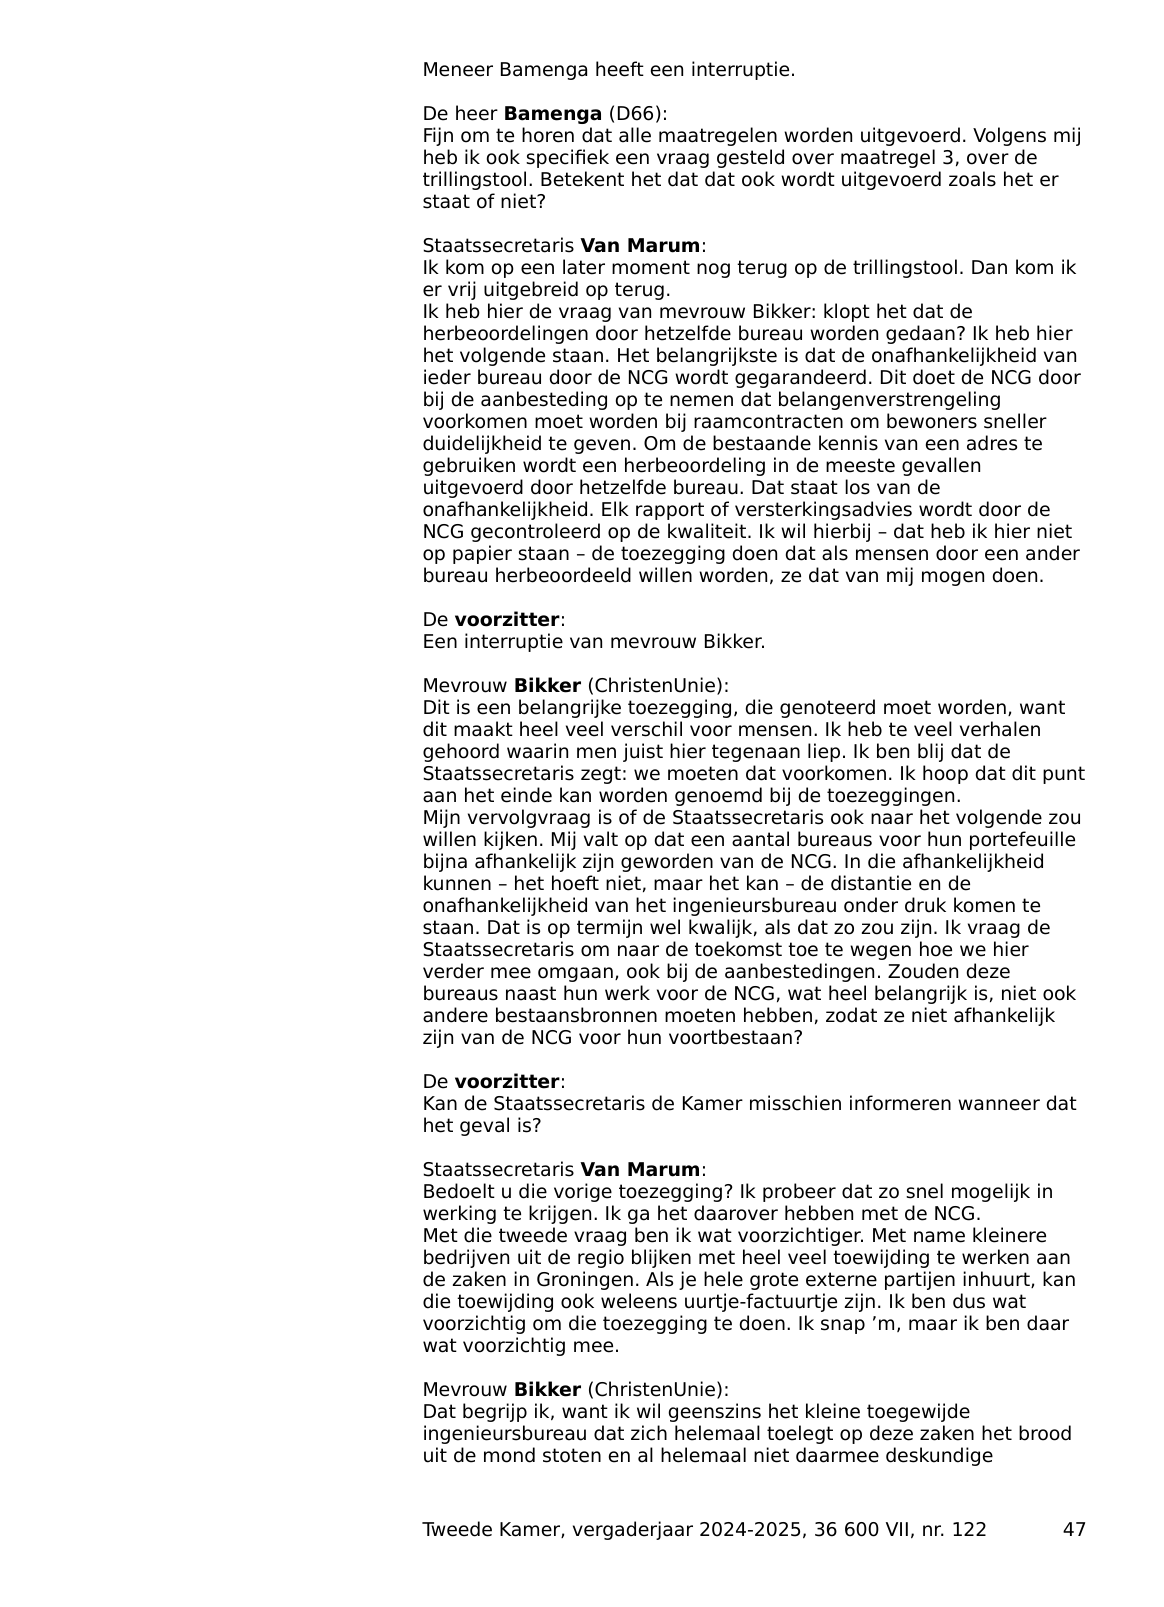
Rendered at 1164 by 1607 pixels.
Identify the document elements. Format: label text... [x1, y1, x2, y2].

text Mijn vervolgvraag is of de Staatssecretaris ook naar het volgende zou willen kijken. Mij valt op dat een aantal bureaus voor hun portefeuille bijna afhankelijk zijn geworden van de NCG. In die afhankelijkheid kunnen – het hoeft niet, maar het kan – de distantie en de onafhankelijkheid van het ingenieursbureau onder druk komen te staan. Dat is op termijn wel kwalijk, als dat zo zou zijn. Ik vraag de Staatssecretaris om naar de toekomst toe te wegen hoe we hier verder mee omgaan, ook bij de aanbestedingen. Zouden deze bureaus naast hun werk voor de NCG, wat heel belangrijk is, niet ook andere bestaansbronnen moeten hebben, zodat ze niet afhankelijk zijn van de NCG voor hun voortbestaan? [422, 807, 1087, 1049]
text De voorzitter: [422, 1071, 1087, 1093]
text Fijn om te horen dat alle maatregelen worden uitgevoerd. Volgens mij heb ik ook specifiek een vraag gesteld over maatregel 3, over de trillingstool. Betekent het dat dat ook wordt uitgevoerd zoals het er staat of niet? [422, 125, 1087, 213]
text Met die tweede vraag ben ik wat voorzichtiger. Met name kleinere bedrijven uit de regio blijken met heel veel toewijding te werken aan de zaken in Groningen. Als je hele grote externe partijen inhuurt, kan die toewijding ook weleens uurtje-factuurtje zijn. Ik ben dus wat voorzichtig om die toezegging te doen. Ik snap ’m, maar ik ben daar wat voorzichtig mee. [422, 1225, 1087, 1357]
text Kan de Staatssecretaris de Kamer misschien informeren wanneer dat het geval is? [422, 1093, 1087, 1137]
text Staatssecretaris Van Marum: [422, 235, 1087, 257]
text De voorzitter: [422, 609, 1087, 631]
text Dit is een belangrijke toezegging, die genoteerd moet worden, want dit maakt heel veel verschil voor mensen. Ik heb te veel verhalen gehoord waarin men juist hier tegenaan liep. Ik ben blij dat de Staatssecretaris zegt: we moeten dat voorkomen. Ik hoop dat dit punt aan het einde kan worden genoemd bij de toezeggingen. [422, 697, 1087, 807]
text Staatssecretaris Van Marum: [422, 1159, 1087, 1181]
text Mevrouw Bikker (ChristenUnie): [422, 1379, 1087, 1401]
text Meneer Bamenga heeft een interruptie. [422, 59, 1087, 81]
text Mevrouw Bikker (ChristenUnie): [422, 675, 1087, 697]
text De heer Bamenga (D66): [422, 103, 1087, 125]
text Een interruptie van mevrouw Bikker. [422, 631, 1087, 653]
text Bedoelt u die vorige toezegging? Ik probeer dat zo snel mogelijk in werking te krijgen. Ik ga het daarover hebben met de NCG. [422, 1181, 1087, 1225]
text Ik kom op een later moment nog terug op de trillingstool. Dan kom ik er vrij uitgebreid op terug. [422, 257, 1087, 301]
text Ik heb hier de vraag van mevrouw Bikker: klopt het dat de herbeoordelingen door hetzelfde bureau worden gedaan? Ik heb hier het volgende staan. Het belangrijkste is dat de onafhankelijkheid van ieder bureau door de NCG wordt gegarandeerd. Dit doet de NCG door bij de aanbesteding op te nemen dat belangenverstrengeling voorkomen moet worden bij raamcontracten om bewoners sneller duidelijkheid te geven. Om de bestaande kennis van een adres te gebruiken wordt een herbeoordeling in de meeste gevallen uitgevoerd door hetzelfde bureau. Dat staat los van de onafhankelijkheid. Elk rapport of versterkingsadvies wordt door de NCG gecontroleerd op de kwaliteit. Ik wil hierbij – dat heb ik hier niet op papier staan – de toezegging doen dat als mensen door een ander bureau herbeoordeeld willen worden, ze dat van mij mogen doen. [422, 301, 1087, 587]
text Dat begrijp ik, want ik wil geenszins het kleine toegewijde ingenieursbureau dat zich helemaal toelegt op deze zaken het brood uit de mond stoten en al helemaal niet daarmee deskundige [422, 1401, 1087, 1467]
